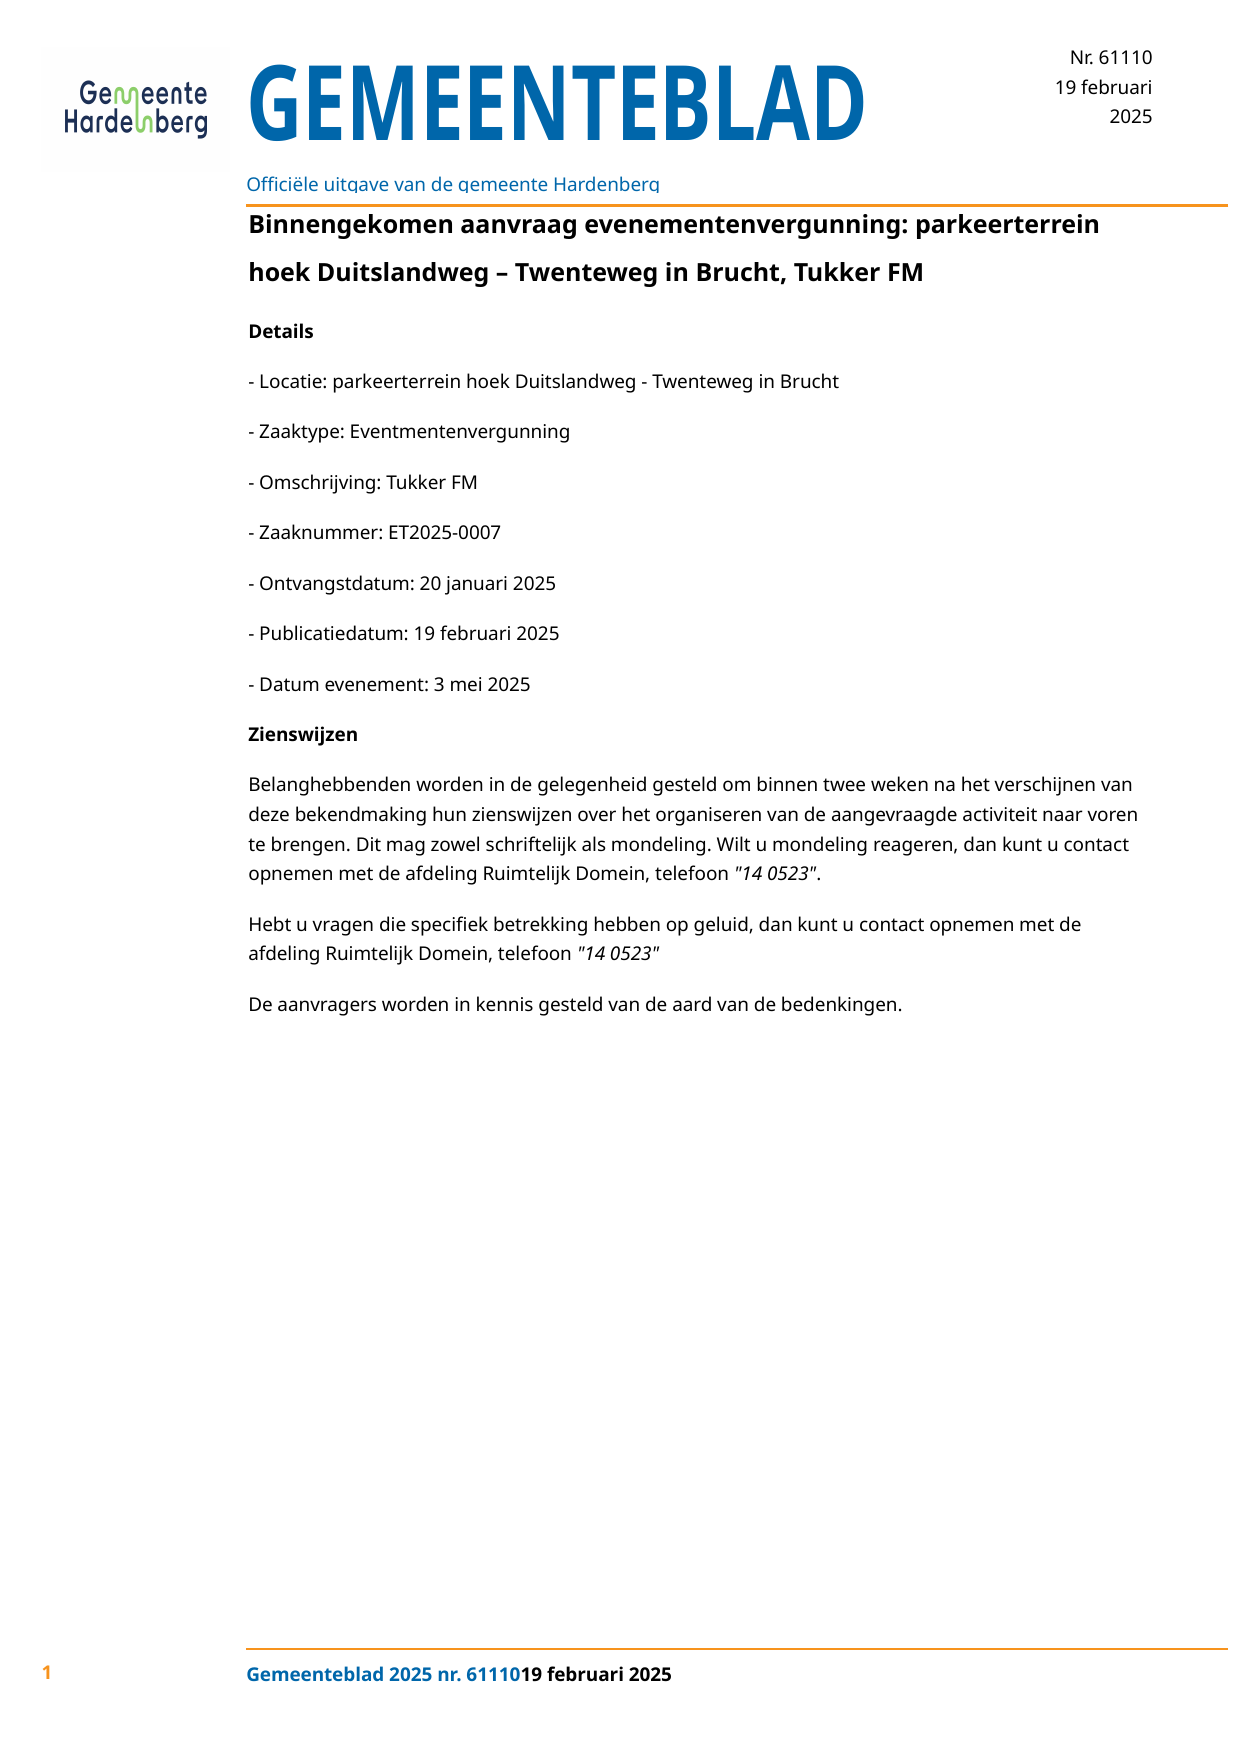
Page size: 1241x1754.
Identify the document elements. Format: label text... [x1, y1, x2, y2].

text De aanvragers worden in kennis gesteld van de aard van de bedenkingen. [248, 991, 1152, 1017]
text - Ontvangstdatum: 20 januari 2025 [248, 570, 1152, 596]
text - Omschrijving: Tukker FM [248, 469, 1152, 495]
text - Zaaktype: Eventmentenvergunning [248, 419, 1152, 444]
text Binnengekomen aanvraag evenementenvergunning: parkeerterrein hoek Duitslandweg – Twenteweg in Brucht, Tukker FM [248, 207, 1152, 288]
text - Zaaknummer: ET2025-0007 [248, 519, 1152, 545]
text Belanghebbenden worden in de gelegenheid gesteld om binnen twee weken na het verschijnen van deze bekendmaking hun zienswijzen over het organiseren van de aangevraagde activiteit naar voren te brengen. Dit mag zowel schriftelijk als mondeling. Wilt u mondeling reageren, dan kunt u contact opnemen met de afdeling Ruimtelijk Domein, telefoon "14 0523". [248, 772, 1152, 886]
text Details [248, 318, 1152, 344]
picture [41, 47, 231, 172]
text Hebt u vragen die specifiek betrekking hebben op geluid, dan kunt u contact opnemen met de afdeling Ruimtelijk Domein, telefoon "14 0523" [248, 911, 1152, 966]
text - Publicatiedatum: 19 februari 2025 [248, 620, 1152, 646]
text - Datum evenement: 3 mei 2025 [248, 671, 1152, 697]
text - Locatie: parkeerterrein hoek Duitslandweg - Twenteweg in Brucht [248, 368, 1152, 394]
text Zienswijzen [248, 721, 1152, 747]
